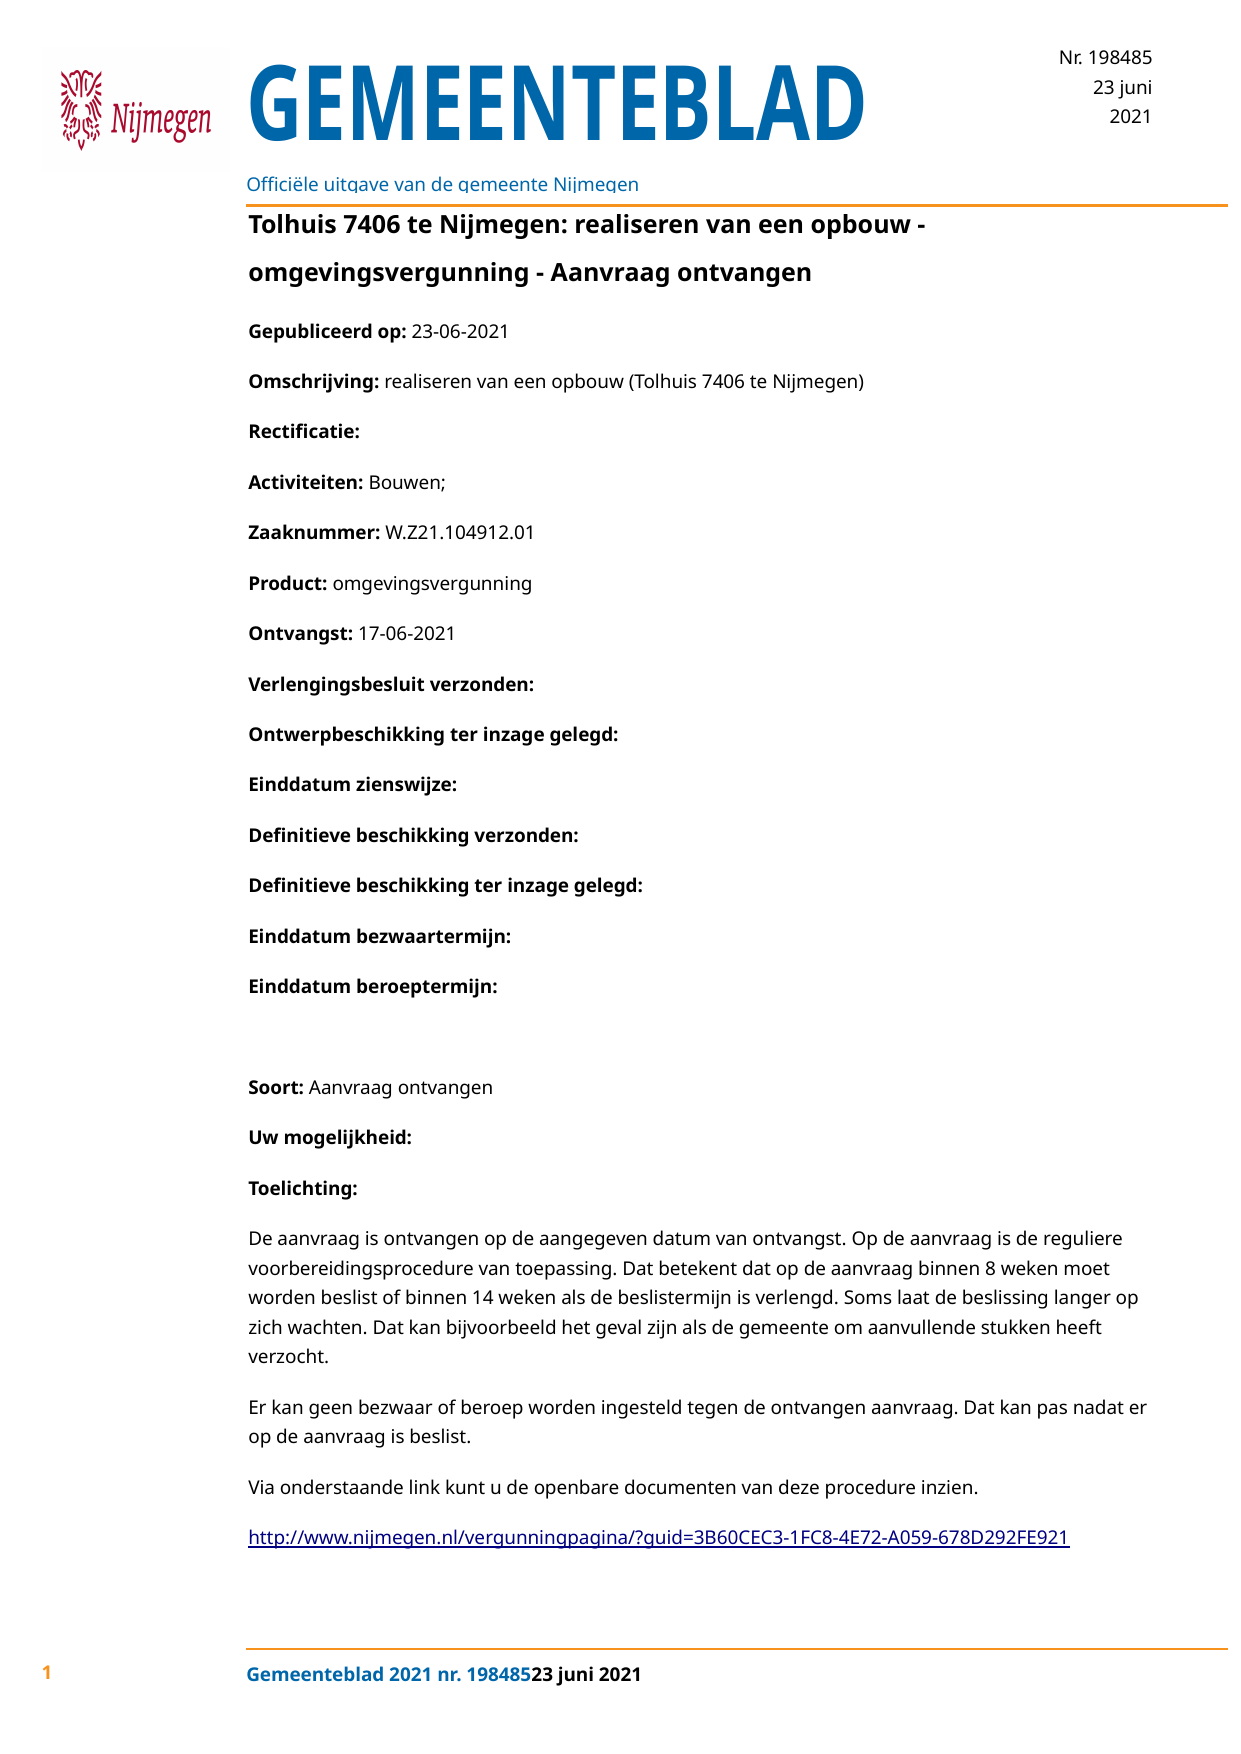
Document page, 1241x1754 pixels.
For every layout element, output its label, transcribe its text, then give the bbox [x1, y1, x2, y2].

text De aanvraag is ontvangen op de aangegeven datum van ontvangst. Op de aanvraag is de reguliere voorbereidingsprocedure van toepassing. Dat betekent dat op de aanvraag binnen 8 weken moet worden beslist of binnen 14 weken als de beslistermijn is verlengd. Soms laat de beslissing langer op zich wachten. Dat kan bijvoorbeeld het geval zijn als de gemeente om aanvullende stukken heeft verzocht. [248, 1225, 1152, 1369]
text Ontwerpbeschikking ter inzage gelegd: [248, 721, 1152, 747]
picture [41, 47, 231, 172]
text Definitieve beschikking verzonden: [248, 822, 1152, 848]
text Verlengingsbesluit verzonden: [248, 671, 1152, 697]
text Toelichting: [248, 1175, 1152, 1201]
text http://www.nijmegen.nl/vergunningpagina/?guid=3B60CEC3-1FC8-4E72-A059-678D292FE921 [248, 1524, 1152, 1550]
text Rectificatie: [248, 419, 1152, 444]
text Definitieve beschikking ter inzage gelegd: [248, 872, 1152, 898]
text Einddatum zienswijze: [248, 772, 1152, 797]
text Omschrijving: realiseren van een opbouw (Tolhuis 7406 te Nijmegen) [248, 368, 1152, 394]
text Activiteiten: Bouwen; [248, 469, 1152, 495]
text Soort: Aanvraag ontvangen [248, 1074, 1152, 1100]
text Er kan geen bezwaar of beroep worden ingesteld tegen de ontvangen aanvraag. Dat kan pas nadat er op de aanvraag is beslist. [248, 1394, 1152, 1449]
text Ontvangst: 17-06-2021 [248, 620, 1152, 646]
text Tolhuis 7406 te Nijmegen: realiseren van een opbouw - omgevingsvergunning - Aanvraag ontvangen [248, 207, 1152, 288]
text Via onderstaande link kunt u de openbare documenten van deze procedure inzien. [248, 1474, 1152, 1500]
text Uw mogelijkheid: [248, 1124, 1152, 1150]
text Einddatum bezwaartermijn: [248, 923, 1152, 949]
text Gepubliceerd op: 23-06-2021 [248, 318, 1152, 344]
text Product: omgevingsvergunning [248, 570, 1152, 596]
text Zaaknummer: W.Z21.104912.01 [248, 519, 1152, 545]
text Einddatum beroeptermijn: [248, 973, 1152, 999]
